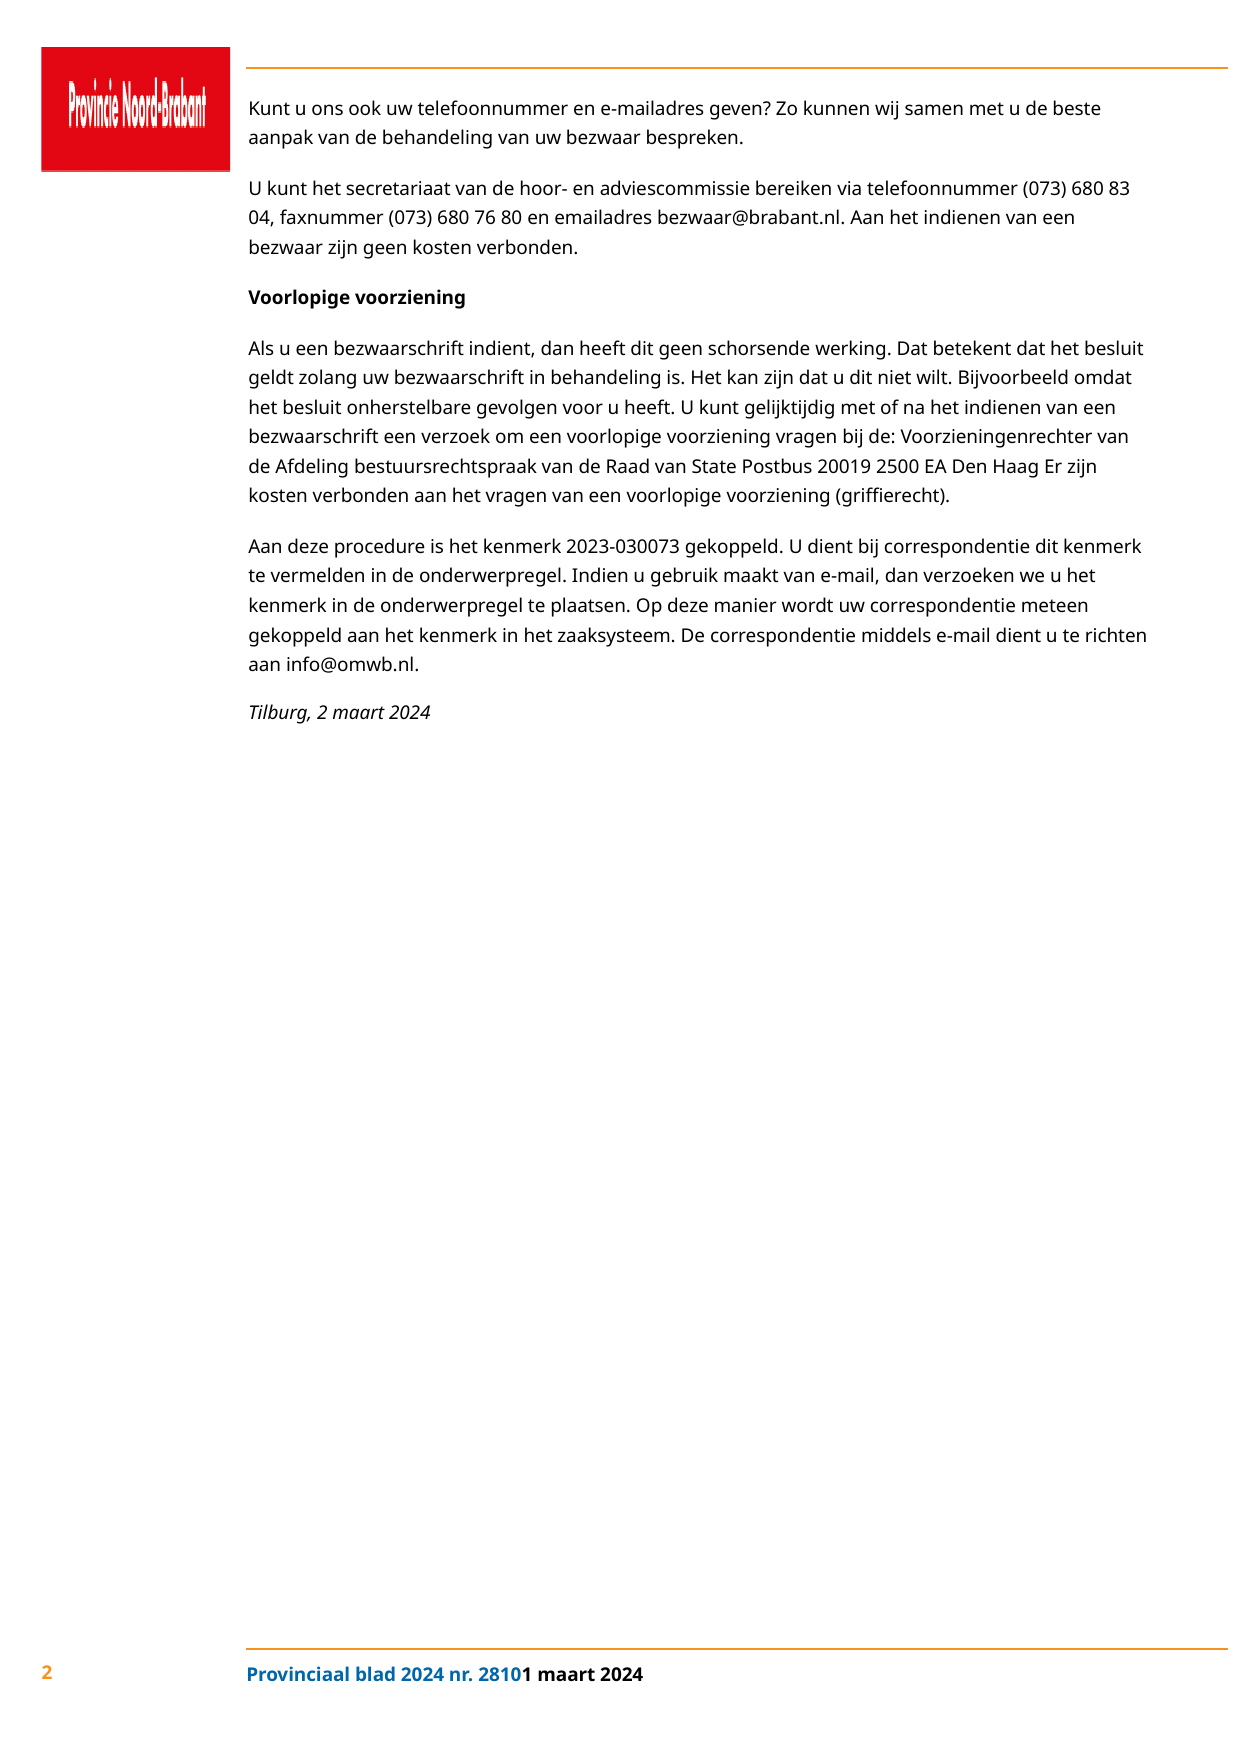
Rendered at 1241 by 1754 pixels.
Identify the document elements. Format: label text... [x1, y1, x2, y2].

text Voorlopige voorziening [248, 284, 1152, 310]
picture [41, 47, 231, 172]
text Aan deze procedure is het kenmerk 2023-030073 gekoppeld. U dient bij correspondentie dit kenmerk te vermelden in de onderwerpregel. Indien u gebruik maakt van e-mail, dan verzoeken we u het kenmerk in de onderwerpregel te plaatsen. Op deze manier wordt uw correspondentie meteen gekoppeld aan het kenmerk in het zaaksysteem. De correspondentie middels e-mail dient u te richten aan info@omwb.nl. [248, 533, 1152, 677]
text U kunt het secretariaat van de hoor- en adviescommissie bereiken via telefoonnummer (073) 680 83 04, faxnummer (073) 680 76 80 en emailadres bezwaar@brabant.nl. Aan het indienen van een bezwaar zijn geen kosten verbonden. [248, 175, 1152, 260]
text Tilburg, 2 maart 2024 [248, 699, 1152, 725]
text Kunt u ons ook uw telefoonnummer en e-mailadres geven? Zo kunnen wij samen met u de beste aanpak van de behandeling van uw bezwaar bespreken. [248, 95, 1152, 150]
text Als u een bezwaarschrift indient, dan heeft dit geen schorsende werking. Dat betekent dat het besluit geldt zolang uw bezwaarschrift in behandeling is. Het kan zijn dat u dit niet wilt. Bijvoorbeeld omdat het besluit onherstelbare gevolgen voor u heeft. U kunt gelijktijdig met of na het indienen van een bezwaarschrift een verzoek om een voorlopige voorziening vragen bij de: Voorzieningenrechter van de Afdeling bestuursrechtspraak van de Raad van State Postbus 20019 2500 EA Den Haag Er zijn kosten verbonden aan het vragen van een voorlopige voorziening (griffierecht). [248, 335, 1152, 508]
